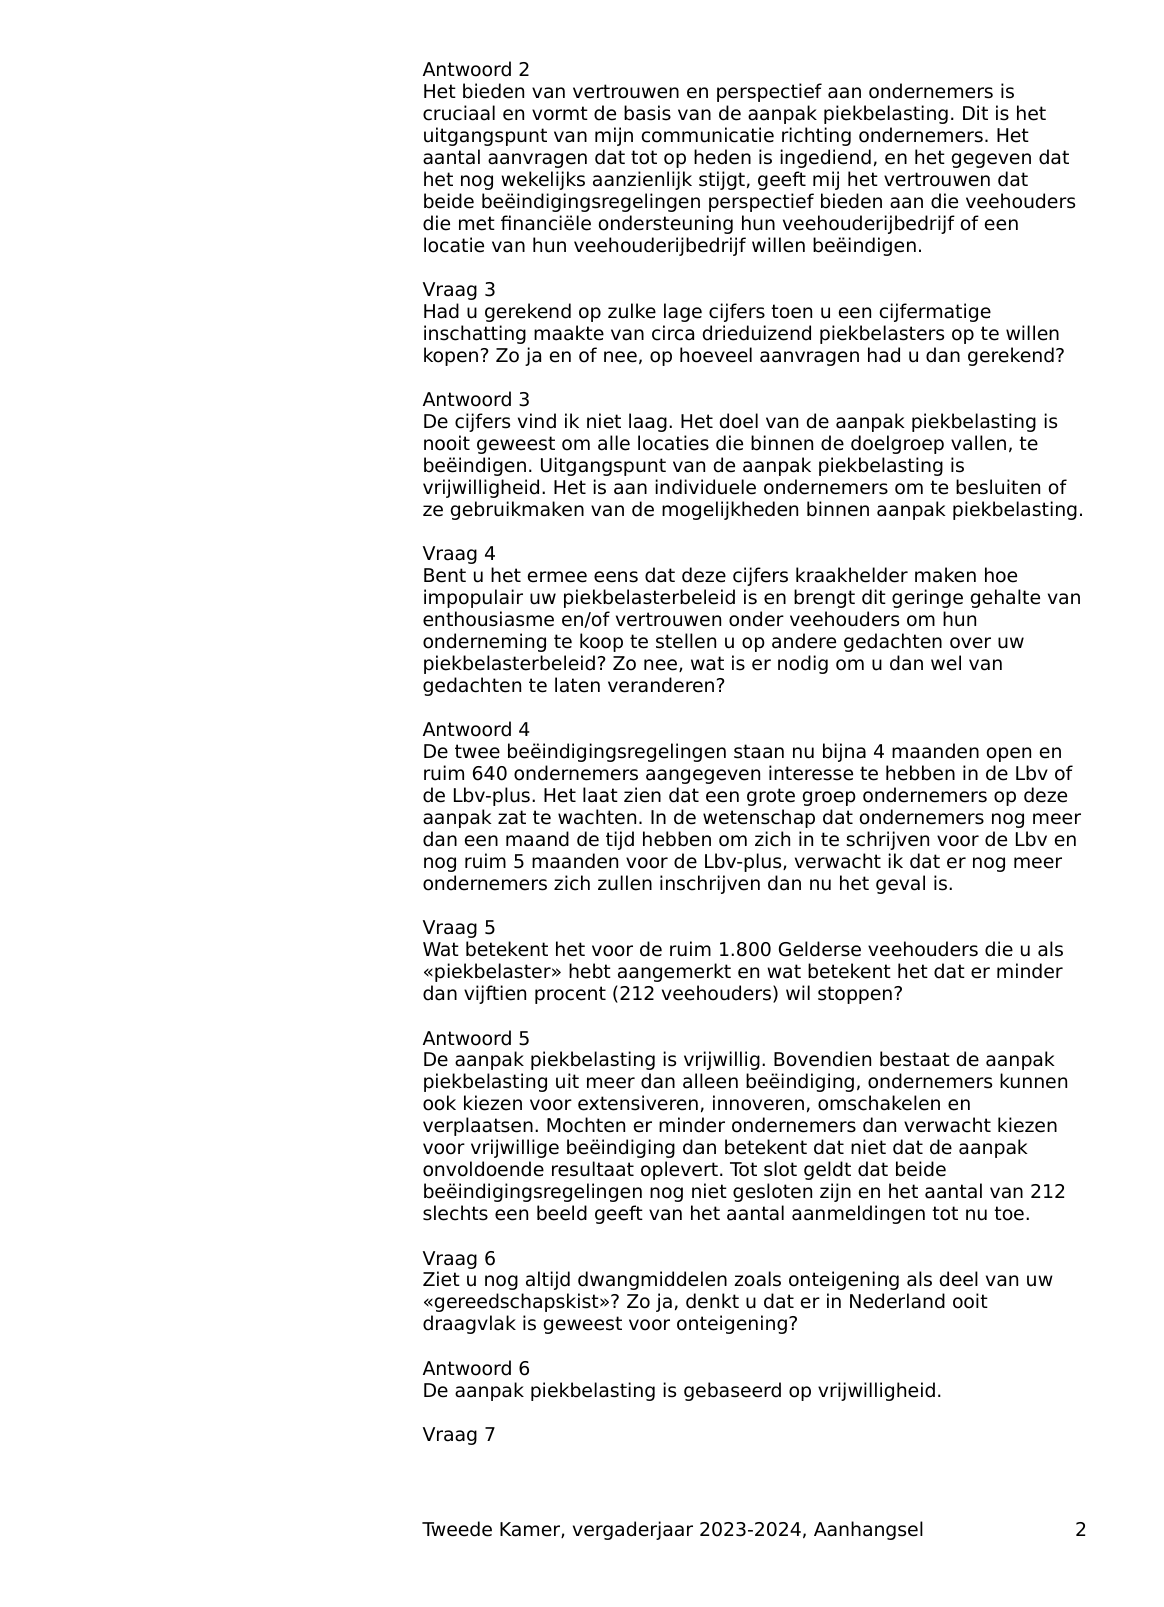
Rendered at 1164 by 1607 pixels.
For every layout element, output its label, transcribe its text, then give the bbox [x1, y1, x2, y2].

text Bent u het ermee eens dat deze cijfers kraakhelder maken hoe impopulair uw piekbelasterbeleid is en brengt dit geringe gehalte van enthousiasme en/of vertrouwen onder veehouders om hun onderneming te koop te stellen u op andere gedachten over uw piekbelasterbeleid? Zo nee, wat is er nodig om u dan wel van gedachten te laten veranderen? [422, 565, 1087, 697]
text Antwoord 4 [422, 719, 1087, 741]
text Vraag 7 [422, 1424, 1087, 1446]
text Antwoord 5 [422, 1027, 1087, 1049]
text Antwoord 6 [422, 1357, 1087, 1379]
text De cijfers vind ik niet laag. Het doel van de aanpak piekbelasting is nooit geweest om alle locaties die binnen de doelgroep vallen, te beëindigen. Uitgangspunt van de aanpak piekbelasting is vrijwilligheid. Het is aan individuele ondernemers om te besluiten of ze gebruikmaken van de mogelijkheden binnen aanpak piekbelasting. [422, 411, 1087, 521]
text De aanpak piekbelasting is gebaseerd op vrijwilligheid. [422, 1379, 1087, 1401]
text Ziet u nog altijd dwangmiddelen zoals onteigening als deel van uw «gereedschapskist»? Zo ja, denkt u dat er in Nederland ooit draagvlak is geweest voor onteigening? [422, 1269, 1087, 1335]
text Vraag 3 [422, 279, 1087, 301]
text De twee beëindigingsregelingen staan nu bijna 4 maanden open en ruim 640 ondernemers aangegeven interesse te hebben in de Lbv of de Lbv-plus. Het laat zien dat een grote groep ondernemers op deze aanpak zat te wachten. In de wetenschap dat ondernemers nog meer dan een maand de tijd hebben om zich in te schrijven voor de Lbv en nog ruim 5 maanden voor de Lbv-plus, verwacht ik dat er nog meer ondernemers zich zullen inschrijven dan nu het geval is. [422, 741, 1087, 895]
text Antwoord 2 [422, 59, 1087, 81]
text Vraag 6 [422, 1247, 1087, 1269]
text Antwoord 3 [422, 389, 1087, 411]
text De aanpak piekbelasting is vrijwillig. Bovendien bestaat de aanpak piekbelasting uit meer dan alleen beëindiging, ondernemers kunnen ook kiezen voor extensiveren, innoveren, omschakelen en verplaatsen. Mochten er minder ondernemers dan verwacht kiezen voor vrijwillige beëindiging dan betekent dat niet dat de aanpak onvoldoende resultaat oplevert. Tot slot geldt dat beide beëindigingsregelingen nog niet gesloten zijn en het aantal van 212 slechts een beeld geeft van het aantal aanmeldingen tot nu toe. [422, 1049, 1087, 1225]
text Vraag 5 [422, 917, 1087, 939]
text Wat betekent het voor de ruim 1.800 Gelderse veehouders die u als «piekbelaster» hebt aangemerkt en wat betekent het dat er minder dan vijftien procent (212 veehouders) wil stoppen? [422, 939, 1087, 1005]
text Het bieden van vertrouwen en perspectief aan ondernemers is cruciaal en vormt de basis van de aanpak piekbelasting. Dit is het uitgangspunt van mijn communicatie richting ondernemers. Het aantal aanvragen dat tot op heden is ingediend, en het gegeven dat het nog wekelijks aanzienlijk stijgt, geeft mij het vertrouwen dat beide beëindigingsregelingen perspectief bieden aan die veehouders die met financiële ondersteuning hun veehouderijbedrijf of een locatie van hun veehouderijbedrijf willen beëindigen. [422, 81, 1087, 257]
text Vraag 4 [422, 543, 1087, 565]
text Had u gerekend op zulke lage cijfers toen u een cijfermatige inschatting maakte van circa drieduizend piekbelasters op te willen kopen? Zo ja en of nee, op hoeveel aanvragen had u dan gerekend? [422, 301, 1087, 367]
